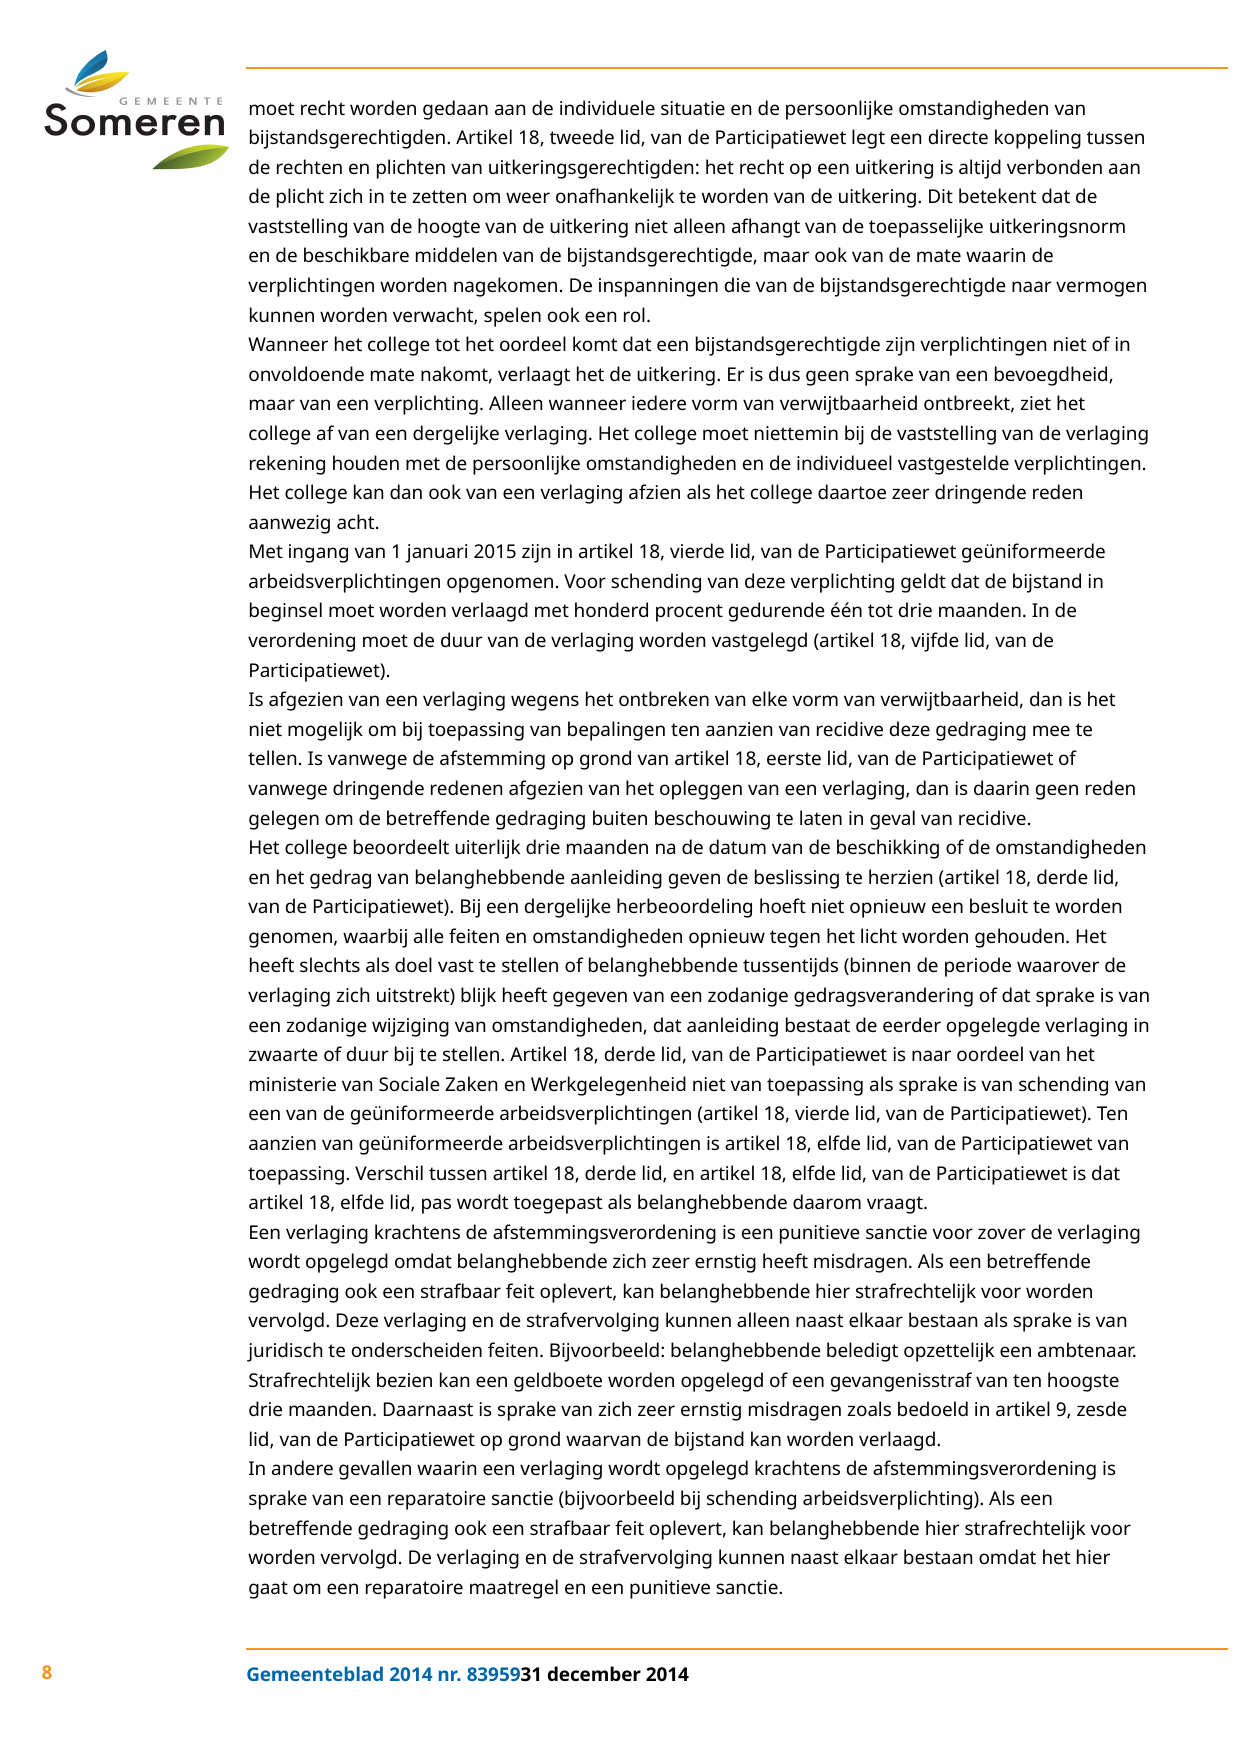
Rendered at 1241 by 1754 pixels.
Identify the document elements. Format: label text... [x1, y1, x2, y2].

text Met ingang van 1 januari 2015 zijn in artikel 18, vierde lid, van de Participatiewet geüniformeerde arbeidsverplichtingen opgenomen. Voor schending van deze verplichting geldt dat de bijstand in beginsel moet worden verlaagd met honderd procent gedurende één tot drie maanden. In de verordening moet de duur van de verlaging worden vastgelegd (artikel 18, vijfde lid, van de Participatiewet). [248, 538, 1152, 683]
picture [41, 47, 231, 172]
text moet recht worden gedaan aan de individuele situatie en de persoonlijke omstandigheden van bijstandsgerechtigden. Artikel 18, tweede lid, van de Participatiewet legt een directe koppeling tussen de rechten en plichten van uitkeringsgerechtigden: het recht op een uitkering is altijd verbonden aan de plicht zich in te zetten om weer onafhankelijk te worden van de uitkering. Dit betekent dat de vaststelling van de hoogte van de uitkering niet alleen afhangt van de toepasselijke uitkeringsnorm en de beschikbare middelen van de bijstandsgerechtigde, maar ook van de mate waarin de verplichtingen worden nagekomen. De inspanningen die van de bijstandsgerechtigde naar vermogen kunnen worden verwacht, spelen ook een rol. [248, 95, 1152, 328]
text Wanneer het college tot het oordeel komt dat een bijstandsgerechtigde zijn verplichtingen niet of in onvoldoende mate nakomt, verlaagt het de uitkering. Er is dus geen sprake van een bevoegdheid, maar van een verplichting. Alleen wanneer iedere vorm van verwijtbaarheid ontbreekt, ziet het college af van een dergelijke verlaging. Het college moet niettemin bij de vaststelling van de verlaging rekening houden met de persoonlijke omstandigheden en de individueel vastgestelde verplichtingen. Het college kan dan ook van een verlaging afzien als het college daartoe zeer dringende reden aanwezig acht. [248, 331, 1152, 535]
text Een verlaging krachtens de afstemmingsverordening is een punitieve sanctie voor zover de verlaging wordt opgelegd omdat belanghebbende zich zeer ernstig heeft misdragen. Als een betreffende gedraging ook een strafbaar feit oplevert, kan belanghebbende hier strafrechtelijk voor worden vervolgd. Deze verlaging en de strafvervolging kunnen alleen naast elkaar bestaan als sprake is van juridisch te onderscheiden feiten. Bijvoorbeeld: belanghebbende beledigt opzettelijk een ambtenaar. Strafrechtelijk bezien kan een geldboete worden opgelegd of een gevangenisstraf van ten hoogste drie maanden. Daarnaast is sprake van zich zeer ernstig misdragen zoals bedoeld in artikel 9, zesde lid, van de Participatiewet op grond waarvan de bijstand kan worden verlaagd. [248, 1219, 1152, 1452]
text Het college beoordeelt uiterlijk drie maanden na de datum van de beschikking of de omstandigheden en het gedrag van belanghebbende aanleiding geven de beslissing te herzien (artikel 18, derde lid, van de Participatiewet). Bij een dergelijke herbeoordeling hoeft niet opnieuw een besluit te worden genomen, waarbij alle feiten en omstandigheden opnieuw tegen het licht worden gehouden. Het heeft slechts als doel vast te stellen of belanghebbende tussentijds (binnen de periode waarover de verlaging zich uitstrekt) blijk heeft gegeven van een zodanige gedragsverandering of dat sprake is van een zodanige wijziging van omstandigheden, dat aanleiding bestaat de eerder opgelegde verlaging in zwaarte of duur bij te stellen. Artikel 18, derde lid, van de Participatiewet is naar oordeel van het ministerie van Sociale Zaken en Werkgelegenheid niet van toepassing als sprake is van schending van een van de geüniformeerde arbeidsverplichtingen (artikel 18, vierde lid, van de Participatiewet). Ten aanzien van geüniformeerde arbeidsverplichtingen is artikel 18, elfde lid, van de Participatiewet van toepassing. Verschil tussen artikel 18, derde lid, en artikel 18, elfde lid, van de Participatiewet is dat artikel 18, elfde lid, pas wordt toegepast als belanghebbende daarom vraagt. [248, 834, 1152, 1215]
text In andere gevallen waarin een verlaging wordt opgelegd krachtens de afstemmingsverordening is sprake van een reparatoire sanctie (bijvoorbeeld bij schending arbeidsverplichting). Als een betreffende gedraging ook een strafbaar feit oplevert, kan belanghebbende hier strafrechtelijk voor worden vervolgd. De verlaging en de strafvervolging kunnen naast elkaar bestaan omdat het hier gaat om een reparatoire maatregel en een punitieve sanctie. [248, 1456, 1152, 1600]
text Is afgezien van een verlaging wegens het ontbreken van elke vorm van verwijtbaarheid, dan is het niet mogelijk om bij toepassing van bepalingen ten aanzien van recidive deze gedraging mee te tellen. Is vanwege de afstemming op grond van artikel 18, eerste lid, van de Participatiewet of vanwege dringende redenen afgezien van het opleggen van een verlaging, dan is daarin geen reden gelegen om de betreffende gedraging buiten beschouwing te laten in geval van recidive. [248, 686, 1152, 831]
